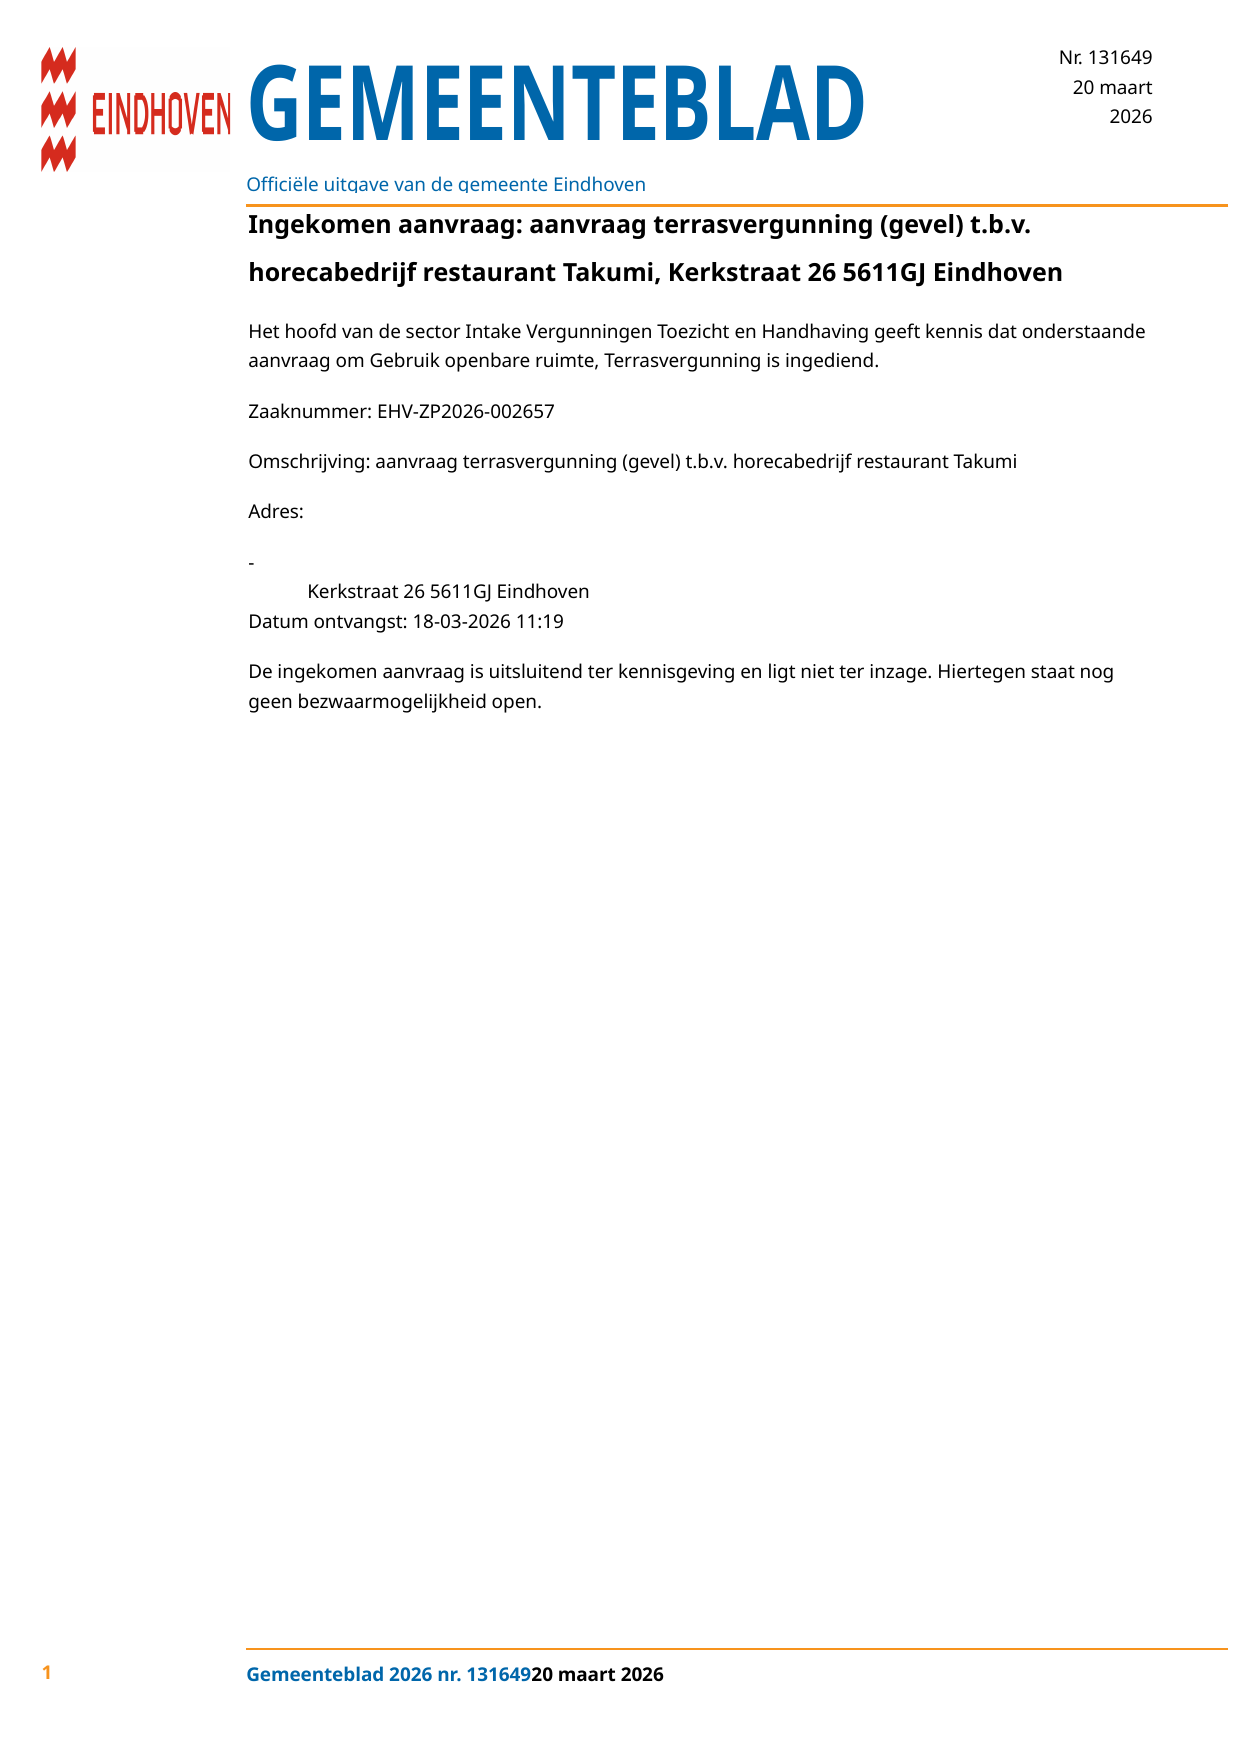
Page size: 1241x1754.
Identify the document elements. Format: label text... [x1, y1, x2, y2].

text Datum ontvangst: 18-03-2026 11:19 [248, 608, 1152, 634]
text Adres: [248, 499, 1152, 524]
text De ingekomen aanvraag is uitsluitend ter kennisgeving en ligt niet ter inzage. Hiertegen staat nog geen bezwaarmogelijkheid open. [248, 659, 1152, 714]
list Kerkstraat 26 5611GJ Eindhoven [248, 579, 1152, 604]
text Ingekomen aanvraag: aanvraag terrasvergunning (gevel) t.b.v. horecabedrijf restaurant Takumi, Kerkstraat 26 5611GJ Eindhoven [248, 207, 1152, 288]
text Zaaknummer: EHV-ZP2026-002657 [248, 398, 1152, 424]
text Het hoofd van de sector Intake Vergunningen Toezicht en Handhaving geeft kennis dat onderstaande aanvraag om Gebruik openbare ruimte, Terrasvergunning is ingediend. [248, 318, 1152, 373]
text Omschrijving: aanvraag terrasvergunning (gevel) t.b.v. horecabedrijf restaurant Takumi [248, 448, 1152, 474]
picture [41, 47, 231, 172]
